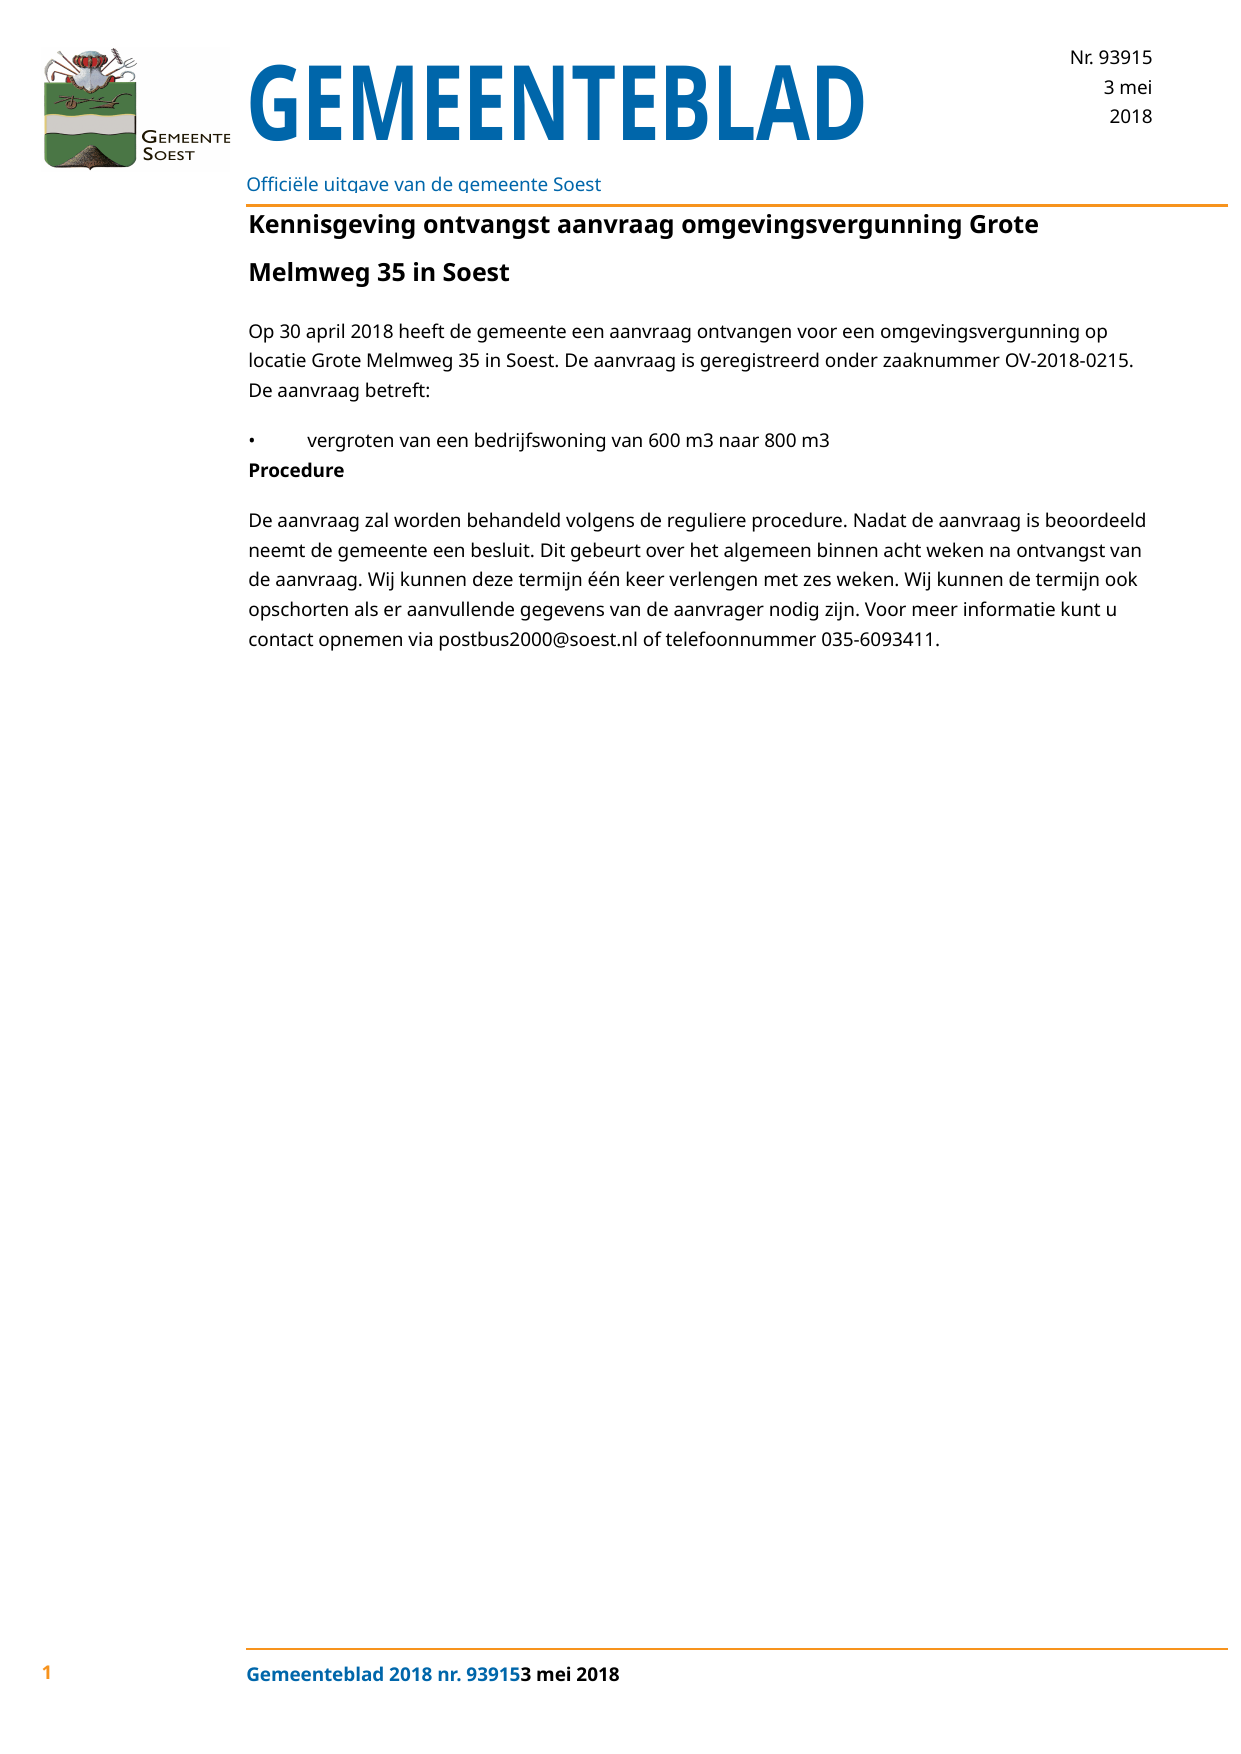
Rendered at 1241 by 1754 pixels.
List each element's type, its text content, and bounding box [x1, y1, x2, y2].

text De aanvraag zal worden behandeld volgens de reguliere procedure. Nadat de aanvraag is beoordeeld neemt de gemeente een besluit. Dit gebeurt over het algemeen binnen acht weken na ontvangst van de aanvraag. Wij kunnen deze termijn één keer verlengen met zes weken. Wij kunnen de termijn ook opschorten als er aanvullende gegevens van de aanvrager nodig zijn. Voor meer informatie kunt u contact opnemen via postbus2000@soest.nl of telefoonnummer 035-6093411. [248, 507, 1152, 652]
text Op 30 april 2018 heeft de gemeente een aanvraag ontvangen voor een omgevingsvergunning op locatie Grote Melmweg 35 in Soest. De aanvraag is geregistreerd onder zaaknummer OV-2018-0215. De aanvraag betreft: [248, 318, 1152, 403]
text Kennisgeving ontvangst aanvraag omgevingsvergunning Grote Melmweg 35 in Soest [248, 207, 1152, 288]
list vergroten van een bedrijfswoning van 600 m3 naar 800 m3 [248, 427, 1152, 453]
text Procedure [248, 457, 1152, 483]
picture [41, 47, 231, 172]
